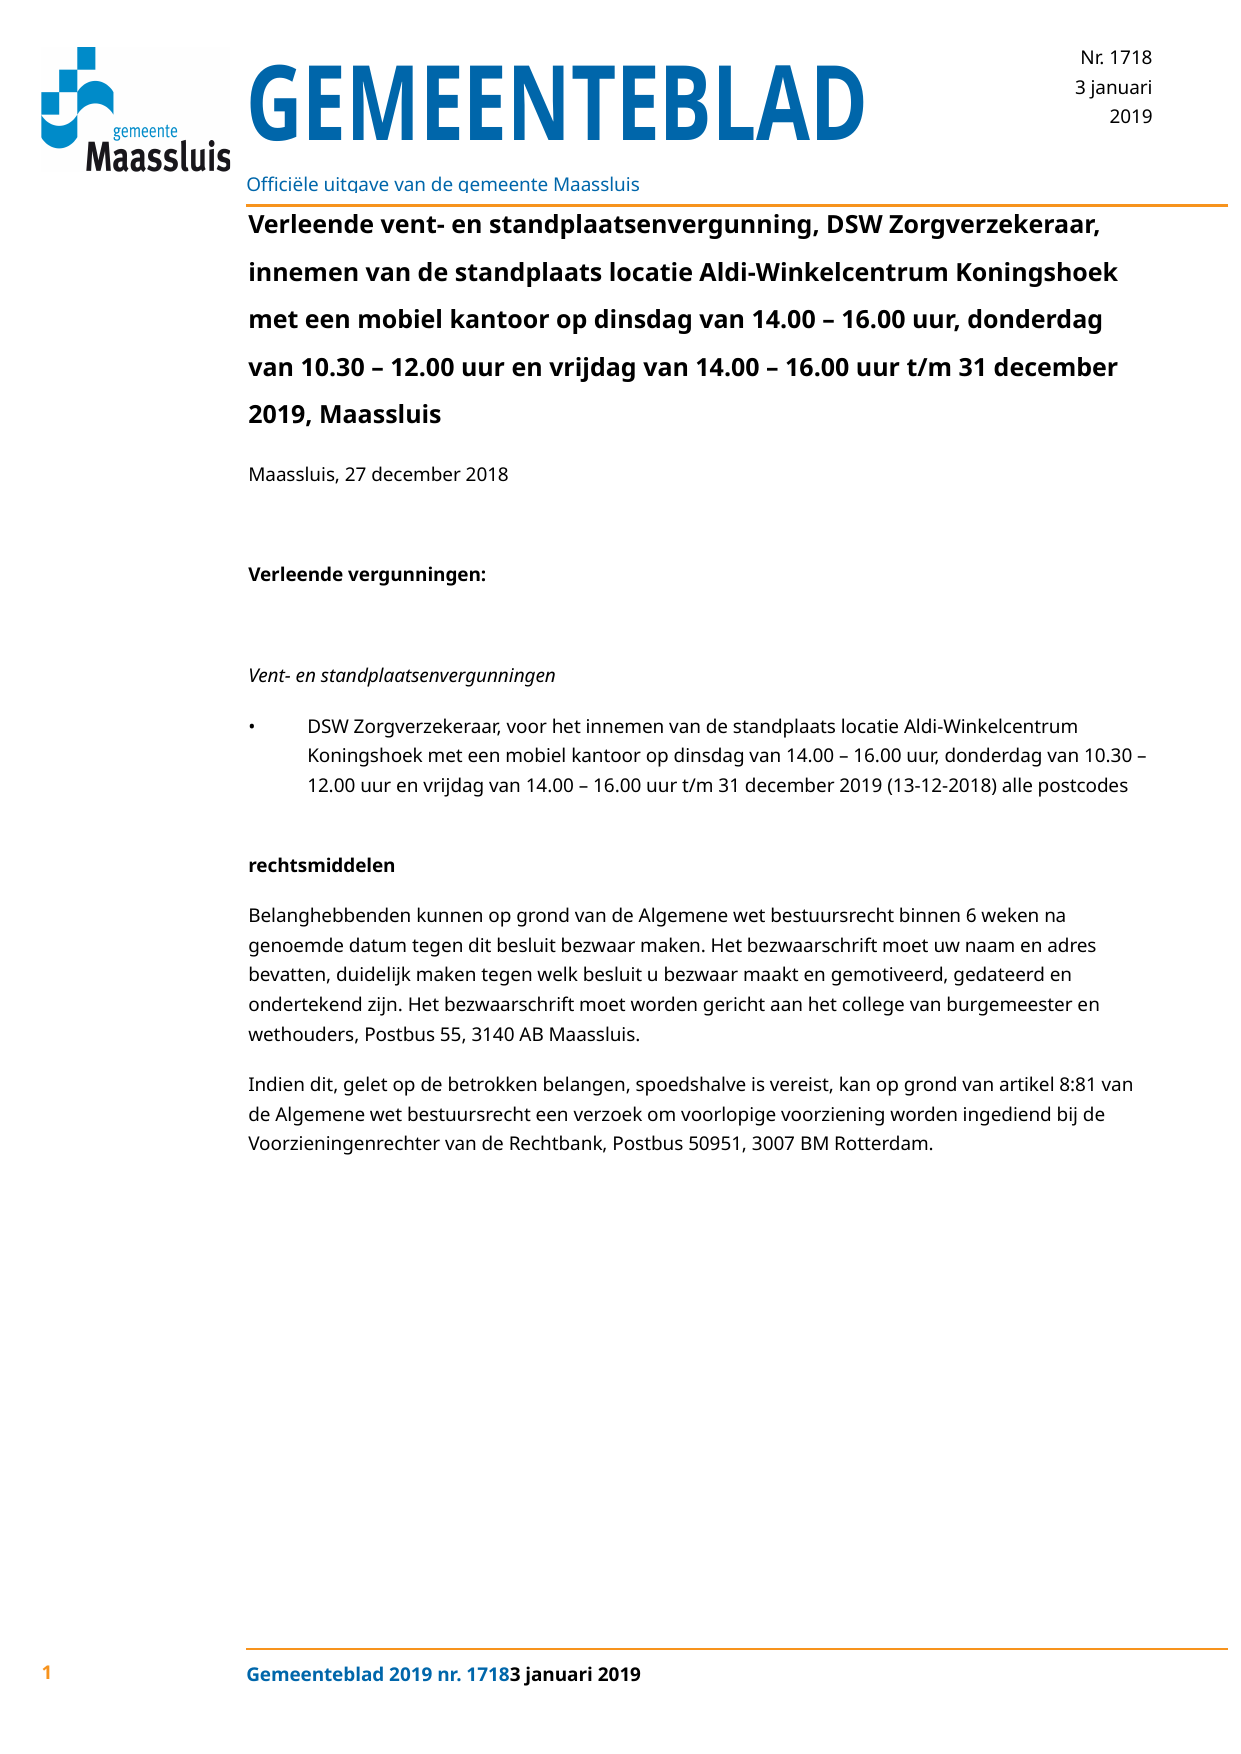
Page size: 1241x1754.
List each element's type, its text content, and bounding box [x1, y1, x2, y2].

text rechtsmiddelen [248, 852, 1152, 878]
text Maassluis, 27 december 2018 [248, 461, 1152, 486]
picture [41, 47, 77, 92]
text Belanghebbenden kunnen op grond van de Algemene wet bestuursrecht binnen 6 weken na genoemde datum tegen dit besluit bezwaar maken. Het bezwaarschrift moet uw naam en adres bevatten, duidelijk maken tegen welk besluit u bezwaar maakt en gemotiveerd, gedateerd en ondertekend zijn. Het bezwaarschrift moet worden gericht aan het college van burgemeester en wethouders, Postbus 55, 3140 AB Maassluis. [248, 902, 1152, 1046]
text Verleende vergunningen: [248, 562, 1152, 587]
text Vent- en standplaatsenvergunningen [248, 662, 1152, 688]
text Verleende vent- en standplaatsenvergunning, DSW Zorgverzekeraar, innemen van de standplaats locatie Aldi-Winkelcentrum Koningshoek met een mobiel kantoor op dinsdag van 14.00 – 16.00 uur, donderdag van 10.30 – 12.00 uur en vrijdag van 14.00 – 16.00 uur t/m 31 december 2019, Maassluis [248, 207, 1152, 431]
picture [41, 47, 231, 172]
list DSW Zorgverzekeraar, voor het innemen van de standplaats locatie Aldi-Winkelcentrum Koningshoek met een mobiel kantoor op dinsdag van 14.00 – 16.00 uur, donderdag van 10.30 – 12.00 uur en vrijdag van 14.00 – 16.00 uur t/m 31 december 2019 (13-12-2018) alle postcodes [248, 713, 1152, 798]
text Indien dit, gelet op de betrokken belangen, spoedshalve is vereist, kan op grond van artikel 8:81 van de Algemene wet bestuursrecht een verzoek om voorlopige voorziening worden ingediend bij de Voorzieningenrechter van de Rechtbank, Postbus 50951, 3007 BM Rotterdam. [248, 1071, 1152, 1156]
